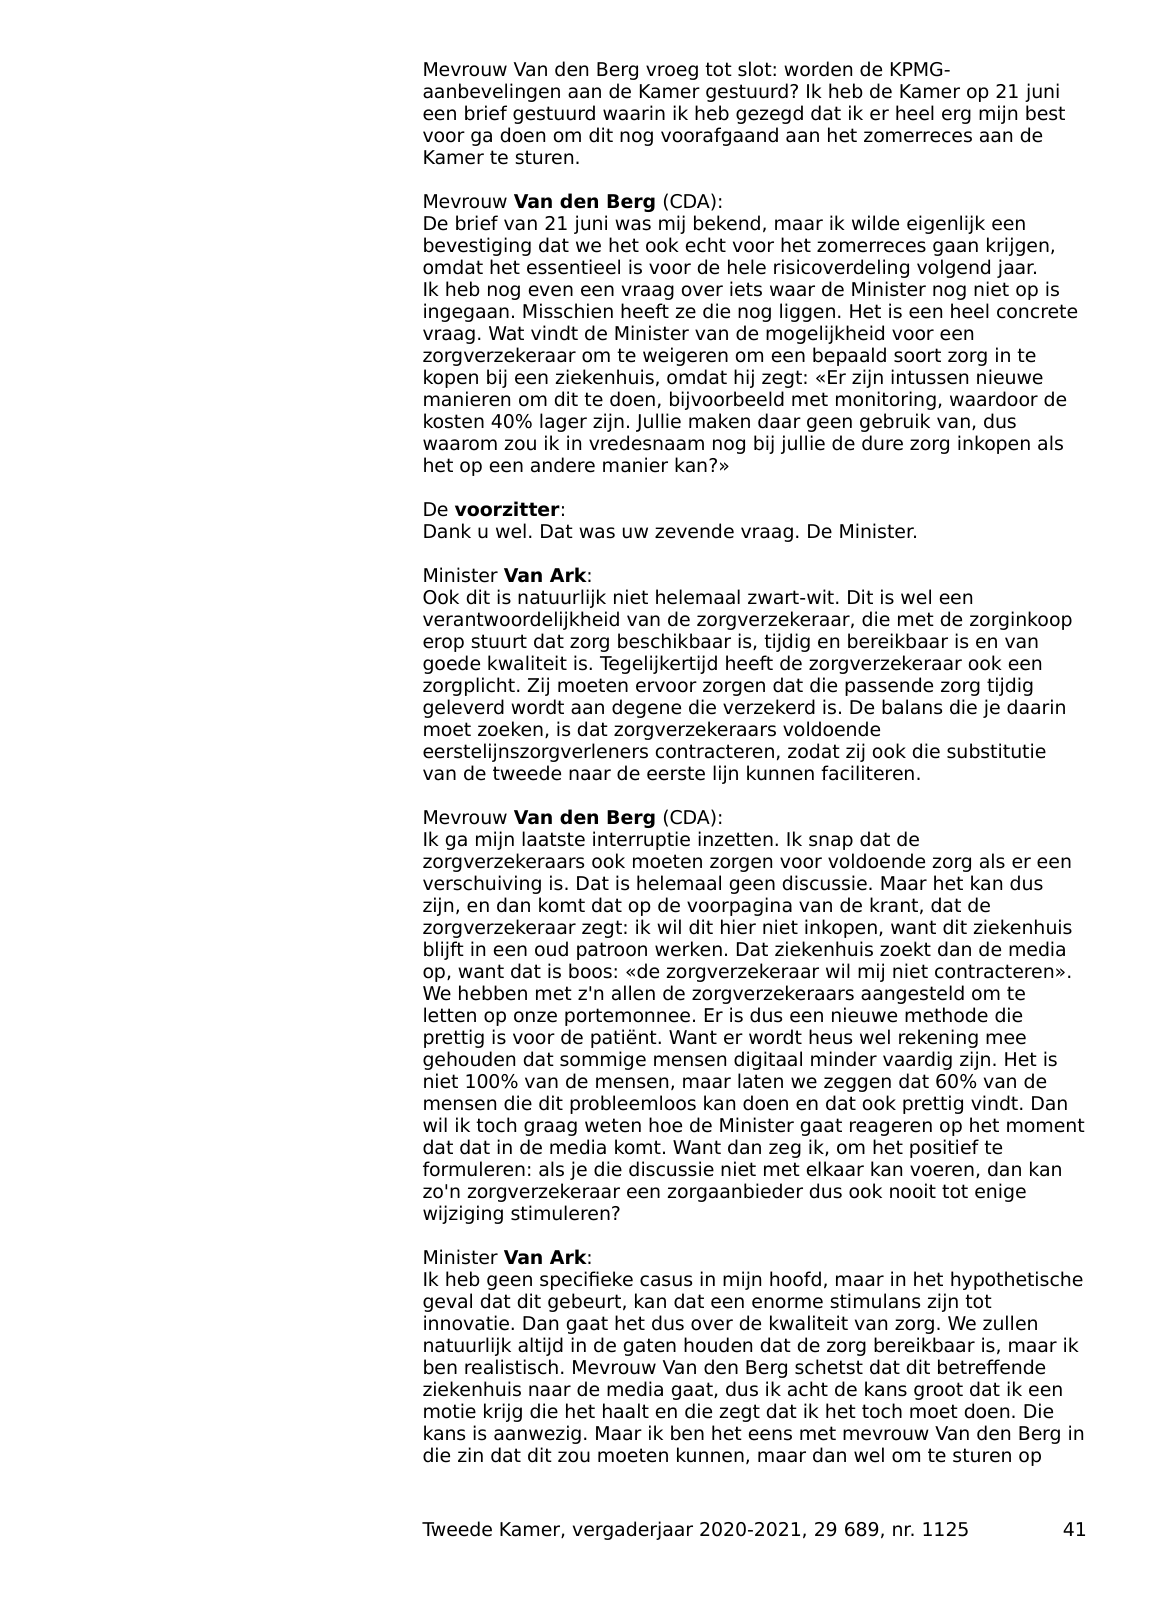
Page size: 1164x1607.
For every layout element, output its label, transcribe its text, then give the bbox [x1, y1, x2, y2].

text Dank u wel. Dat was uw zevende vraag. De Minister. [422, 521, 1087, 543]
text Mevrouw Van den Berg vroeg tot slot: worden de KPMG-aanbevelingen aan de Kamer gestuurd? Ik heb de Kamer op 21 juni een brief gestuurd waarin ik heb gezegd dat ik er heel erg mijn best voor ga doen om dit nog voorafgaand aan het zomerreces aan de Kamer te sturen. [422, 59, 1087, 169]
text Ik heb geen specifieke casus in mijn hoofd, maar in het hypothetische geval dat dit gebeurt, kan dat een enorme stimulans zijn tot innovatie. Dan gaat het dus over de kwaliteit van zorg. We zullen natuurlijk altijd in de gaten houden dat de zorg bereikbaar is, maar ik ben realistisch. Mevrouw Van den Berg schetst dat dit betreffende ziekenhuis naar de media gaat, dus ik acht de kans groot dat ik een motie krijg die het haalt en die zegt dat ik het toch moet doen. Die kans is aanwezig. Maar ik ben het eens met mevrouw Van den Berg in die zin dat dit zou moeten kunnen, maar dan wel om te sturen op [422, 1269, 1087, 1467]
text Mevrouw Van den Berg (CDA): [422, 191, 1087, 213]
text De voorzitter: [422, 499, 1087, 521]
text Minister Van Ark: [422, 565, 1087, 587]
text Minister Van Ark: [422, 1247, 1087, 1269]
text Ook dit is natuurlijk niet helemaal zwart-wit. Dit is wel een verantwoordelijkheid van de zorgverzekeraar, die met de zorginkoop erop stuurt dat zorg beschikbaar is, tijdig en bereikbaar is en van goede kwaliteit is. Tegelijkertijd heeft de zorgverzekeraar ook een zorgplicht. Zij moeten ervoor zorgen dat die passende zorg tijdig geleverd wordt aan degene die verzekerd is. De balans die je daarin moet zoeken, is dat zorgverzekeraars voldoende eerstelijnszorgverleners contracteren, zodat zij ook die substitutie van de tweede naar de eerste lijn kunnen faciliteren. [422, 587, 1087, 785]
text Ik heb nog even een vraag over iets waar de Minister nog niet op is ingegaan. Misschien heeft ze die nog liggen. Het is een heel concrete vraag. Wat vindt de Minister van de mogelijkheid voor een zorgverzekeraar om te weigeren om een bepaald soort zorg in te kopen bij een ziekenhuis, omdat hij zegt: «Er zijn intussen nieuwe manieren om dit te doen, bijvoorbeeld met monitoring, waardoor de kosten 40% lager zijn. Jullie maken daar geen gebruik van, dus waarom zou ik in vredesnaam nog bij jullie de dure zorg inkopen als het op een andere manier kan?» [422, 279, 1087, 477]
text Ik ga mijn laatste interruptie inzetten. Ik snap dat de zorgverzekeraars ook moeten zorgen voor voldoende zorg als er een verschuiving is. Dat is helemaal geen discussie. Maar het kan dus zijn, en dan komt dat op de voorpagina van de krant, dat de zorgverzekeraar zegt: ik wil dit hier niet inkopen, want dit ziekenhuis blijft in een oud patroon werken. Dat ziekenhuis zoekt dan de media op, want dat is boos: «de zorgverzekeraar wil mij niet contracteren». We hebben met z'n allen de zorgverzekeraars aangesteld om te letten op onze portemonnee. Er is dus een nieuwe methode die prettig is voor de patiënt. Want er wordt heus wel rekening mee gehouden dat sommige mensen digitaal minder vaardig zijn. Het is niet 100% van de mensen, maar laten we zeggen dat 60% van de mensen die dit probleemloos kan doen en dat ook prettig vindt. Dan wil ik toch graag weten hoe de Minister gaat reageren op het moment dat dat in de media komt. Want dan zeg ik, om het positief te formuleren: als je die discussie niet met elkaar kan voeren, dan kan zo'n zorgverzekeraar een zorgaanbieder dus ook nooit tot enige wijziging stimuleren? [422, 829, 1087, 1225]
text De brief van 21 juni was mij bekend, maar ik wilde eigenlijk een bevestiging dat we het ook echt voor het zomerreces gaan krijgen, omdat het essentieel is voor de hele risicoverdeling volgend jaar. [422, 213, 1087, 279]
text Mevrouw Van den Berg (CDA): [422, 807, 1087, 829]
